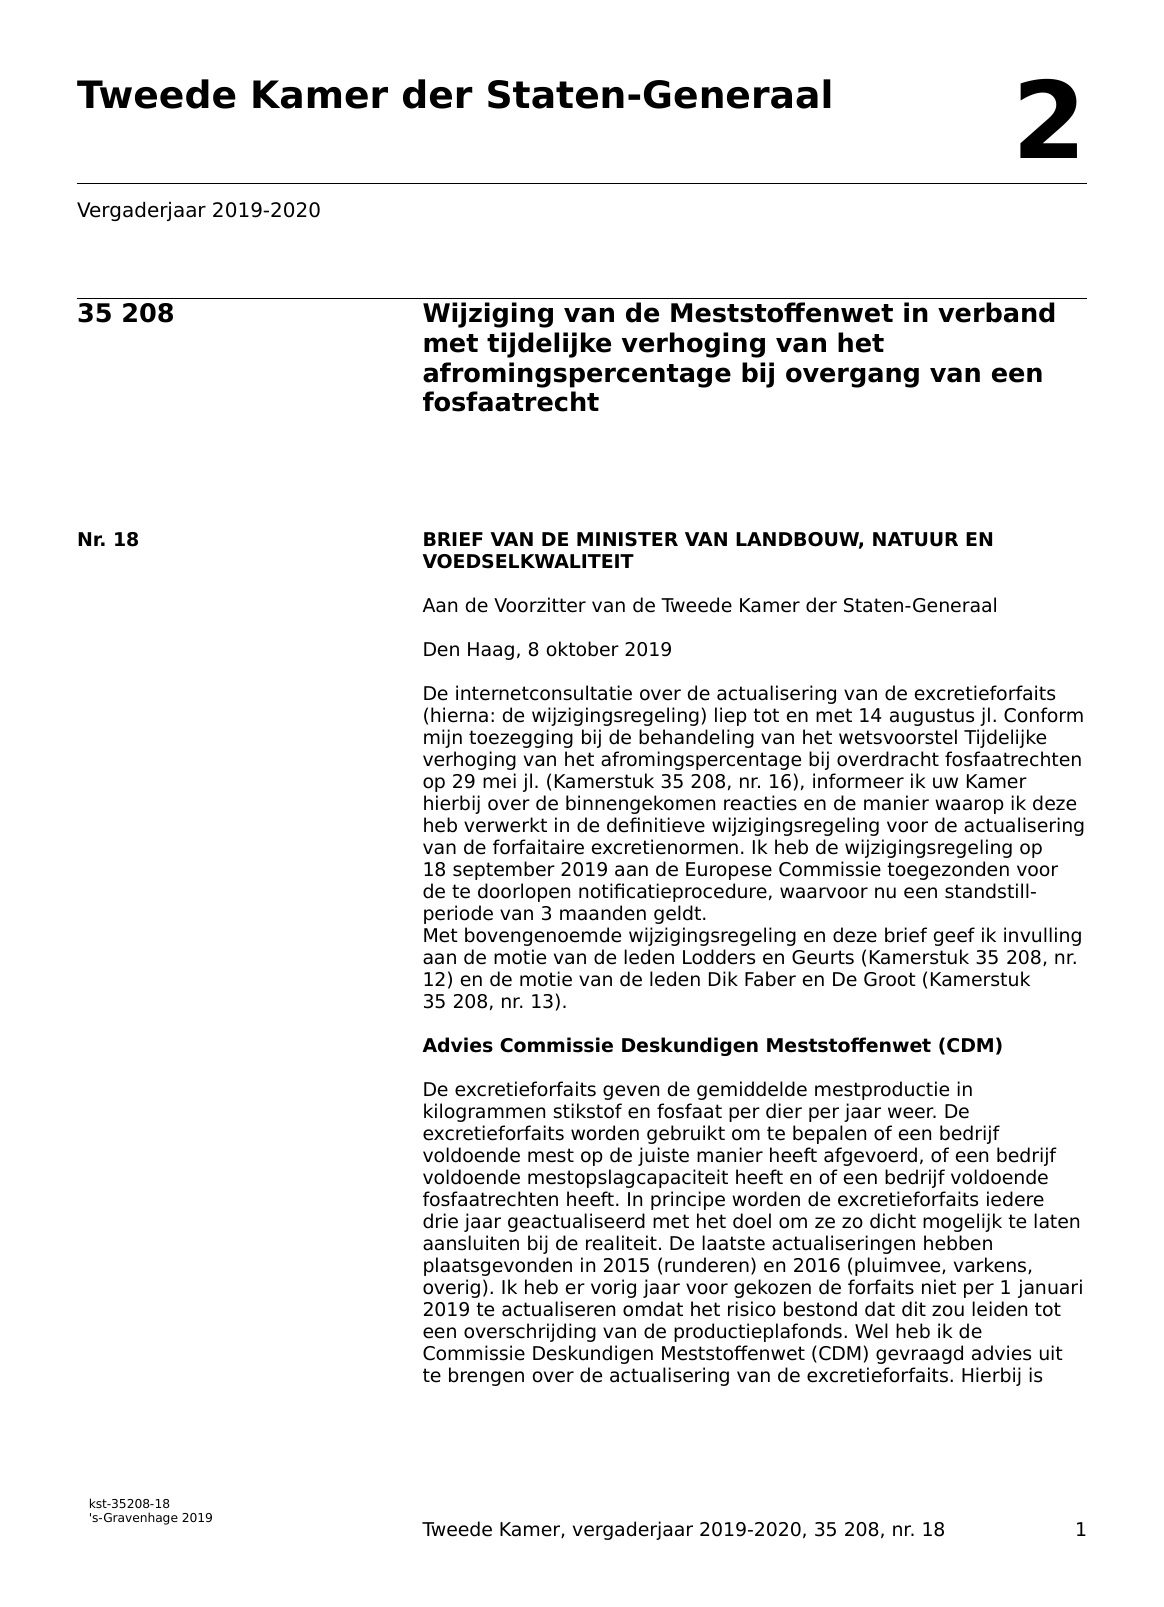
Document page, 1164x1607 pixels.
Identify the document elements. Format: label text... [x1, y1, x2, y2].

text Aan de Voorzitter van de Tweede Kamer der Staten-Generaal [422, 595, 1087, 617]
subtitle Nr. 18 BRIEF VAN DE MINISTER VAN LANDBOUW, NATUUR EN VOEDSELKWALITEIT [77, 529, 1087, 573]
text Den Haag, 8 oktober 2019 [422, 639, 1087, 661]
table_header Tweede Kamer der Staten-Generaal [77, 59, 886, 183]
subtitle 35 208 Wijziging van de Meststoffenwet in verband met tijdelijke verhoging van het afromingspercentage bij overgang van een fosfaatrecht [77, 299, 1087, 418]
text 's-Gravenhage 2019 [88, 1511, 323, 1525]
text De excretieforfaits geven de gemiddelde mestproductie in kilogrammen stikstof en fosfaat per dier per jaar weer. De excretieforfaits worden gebruikt om te bepalen of een bedrijf voldoende mest op de juiste manier heeft afgevoerd, of een bedrijf voldoende mestopslagcapaciteit heeft en of een bedrijf voldoende fosfaatrechten heeft. In principe worden de excretieforfaits iedere drie jaar geactualiseerd met het doel om ze zo dicht mogelijk te laten aansluiten bij de realiteit. De laatste actualiseringen hebben plaatsgevonden in 2015 (runderen) en 2016 (pluimvee, varkens, overig). Ik heb er vorig jaar voor gekozen de forfaits niet per 1 januari 2019 te actualiseren omdat het risico bestond dat dit zou leiden tot een overschrijding van de productieplafonds. Wel heb ik de Commissie Deskundigen Meststoffenwet (CDM) gevraagd advies uit te brengen over de actualisering van de excretieforfaits. Hierbij is [422, 1079, 1087, 1409]
text De internetconsultatie over de actualisering van de excretieforfaits (hierna: de wijzigingsregeling) liep tot en met 14 augustus jl. Conform mijn toezegging bij de behandeling van het wetsvoorstel Tijdelijke verhoging van het afromingspercentage bij overdracht fosfaatrechten op 29 mei jl. (Kamerstuk 35 208, nr. 16), informeer ik uw Kamer hierbij over de binnengekomen reacties en de manier waarop ik deze heb verwerkt in de definitieve wijzigingsregeling voor de actualisering van de forfaitaire excretienormen. Ik heb de wijzigingsregeling op 18 september 2019 aan de Europese Commissie toegezonden voor de te doorlopen notificatieprocedure, waarvoor nu een standstill-periode van 3 maanden geldt. [422, 683, 1087, 925]
table_header 2 [886, 59, 1087, 183]
text Met bovengenoemde wijzigingsregeling en deze brief geef ik invulling aan de motie van de leden Lodders en Geurts (Kamerstuk 35 208, nr. 12) en de motie van de leden Dik Faber en De Groot (Kamerstuk 35 208, nr. 13). [422, 925, 1087, 1013]
text kst-35208-18 [88, 1497, 323, 1511]
table_cell Vergaderjaar 2019-2020 [77, 184, 1087, 298]
subtitle Advies Commissie Deskundigen Meststoffenwet (CDM) [422, 1035, 1087, 1057]
